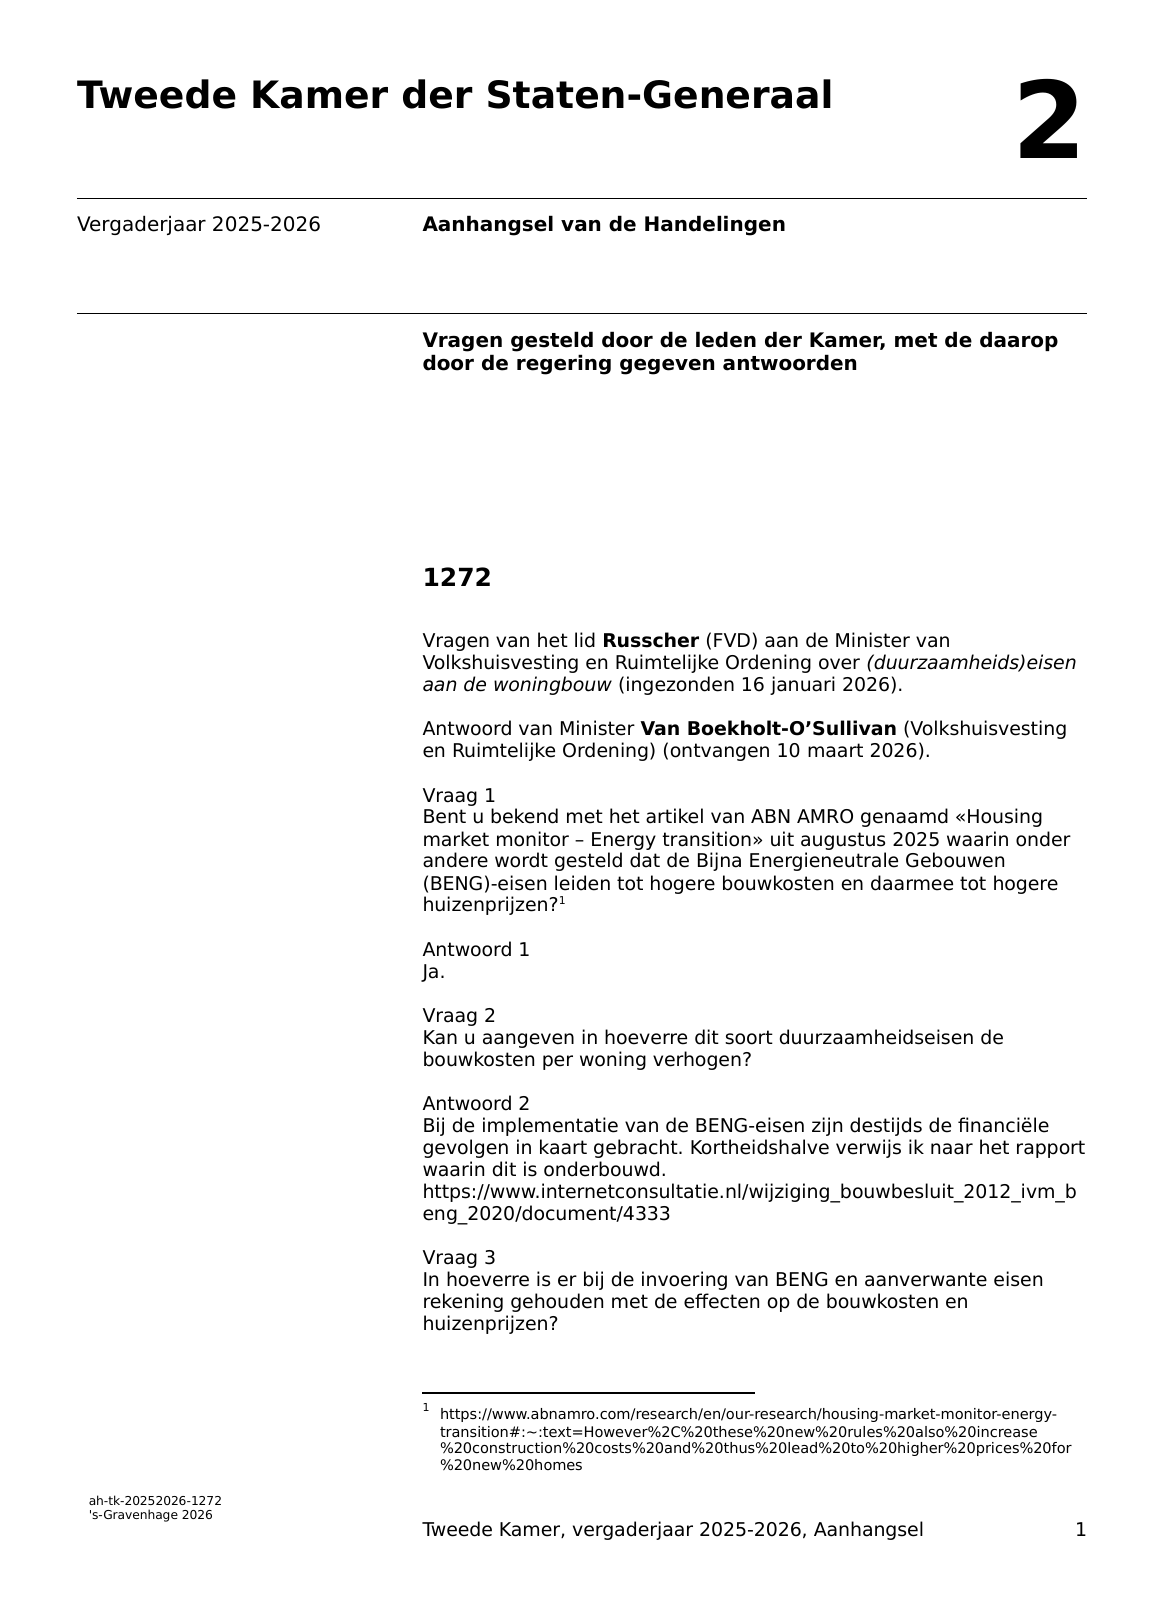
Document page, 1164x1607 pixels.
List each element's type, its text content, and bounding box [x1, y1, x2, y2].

text Ja. [422, 961, 1087, 982]
text https://www.abnamro.com/research/en/our-research/housing-market-monitor-energy-transition#:~:text=However%2C%20these%20new%20rules%20also%20increase%20construction%20costs%20and%20thus%20lead%20to%20higher%20prices%20for%20new%20homes [422, 1402, 1087, 1474]
text Antwoord 1 [422, 938, 1087, 961]
text In hoeverre is er bij de invoering van BENG en aanverwante eisen rekening gehouden met de effecten op de bouwkosten en huizenprijzen? [422, 1269, 1087, 1335]
table_cell Aanhangsel van de Handelingen [422, 199, 1087, 313]
text Antwoord van Minister Van Boekholt-O’Sullivan (Volkshuisvesting en Ruimtelijke Ordening) (ontvangen 10 maart 2026). [422, 718, 1087, 762]
text ah-tk-20252026-1272 [88, 1494, 323, 1508]
text 1272 [422, 563, 1087, 592]
text Kan u aangeven in hoeverre dit soort duurzaamheidseisen de bouwkosten per woning verhogen? [422, 1027, 1087, 1071]
text Vraag 2 [422, 1005, 1087, 1027]
table_header Tweede Kamer der Staten-Generaal [77, 59, 886, 198]
table_cell [77, 314, 422, 375]
text Vraag 3 [422, 1247, 1087, 1269]
text Bent u bekend met het artikel van ABN AMRO genaamd «Housing market monitor – Energy transition» uit augustus 2025 waarin onder andere wordt gesteld dat de Bijna Energieneutrale Gebouwen (BENG)-eisen leiden tot hogere bouwkosten en daarmee tot hogere huizenprijzen? [422, 806, 1087, 916]
text 's-Gravenhage 2026 [88, 1508, 323, 1522]
table_header 2 [886, 59, 1087, 198]
text Vraag 1 [422, 784, 1087, 806]
table_cell Vergaderjaar 2025-2026 [77, 199, 422, 313]
text Bij de implementatie van de BENG-eisen zijn destijds de financiële gevolgen in kaart gebracht. Kortheidshalve verwijs ik naar het rapport waarin dit is onderbouwd. https://www.internetconsultatie.nl/wijziging_bouwbesluit_2012_ivm_beng_2020/document/4333 [422, 1115, 1087, 1225]
text Vragen van het lid Russcher (FVD) aan de Minister van Volkshuisvesting en Ruimtelijke Ordening over (duurzaamheids)eisen aan de woningbouw (ingezonden 16 januari 2026). [422, 630, 1087, 696]
table_cell Vragen gesteld door de leden der Kamer, met de daarop door de regering gegeven antwoorden [422, 314, 1087, 375]
text Antwoord 2 [422, 1093, 1087, 1115]
